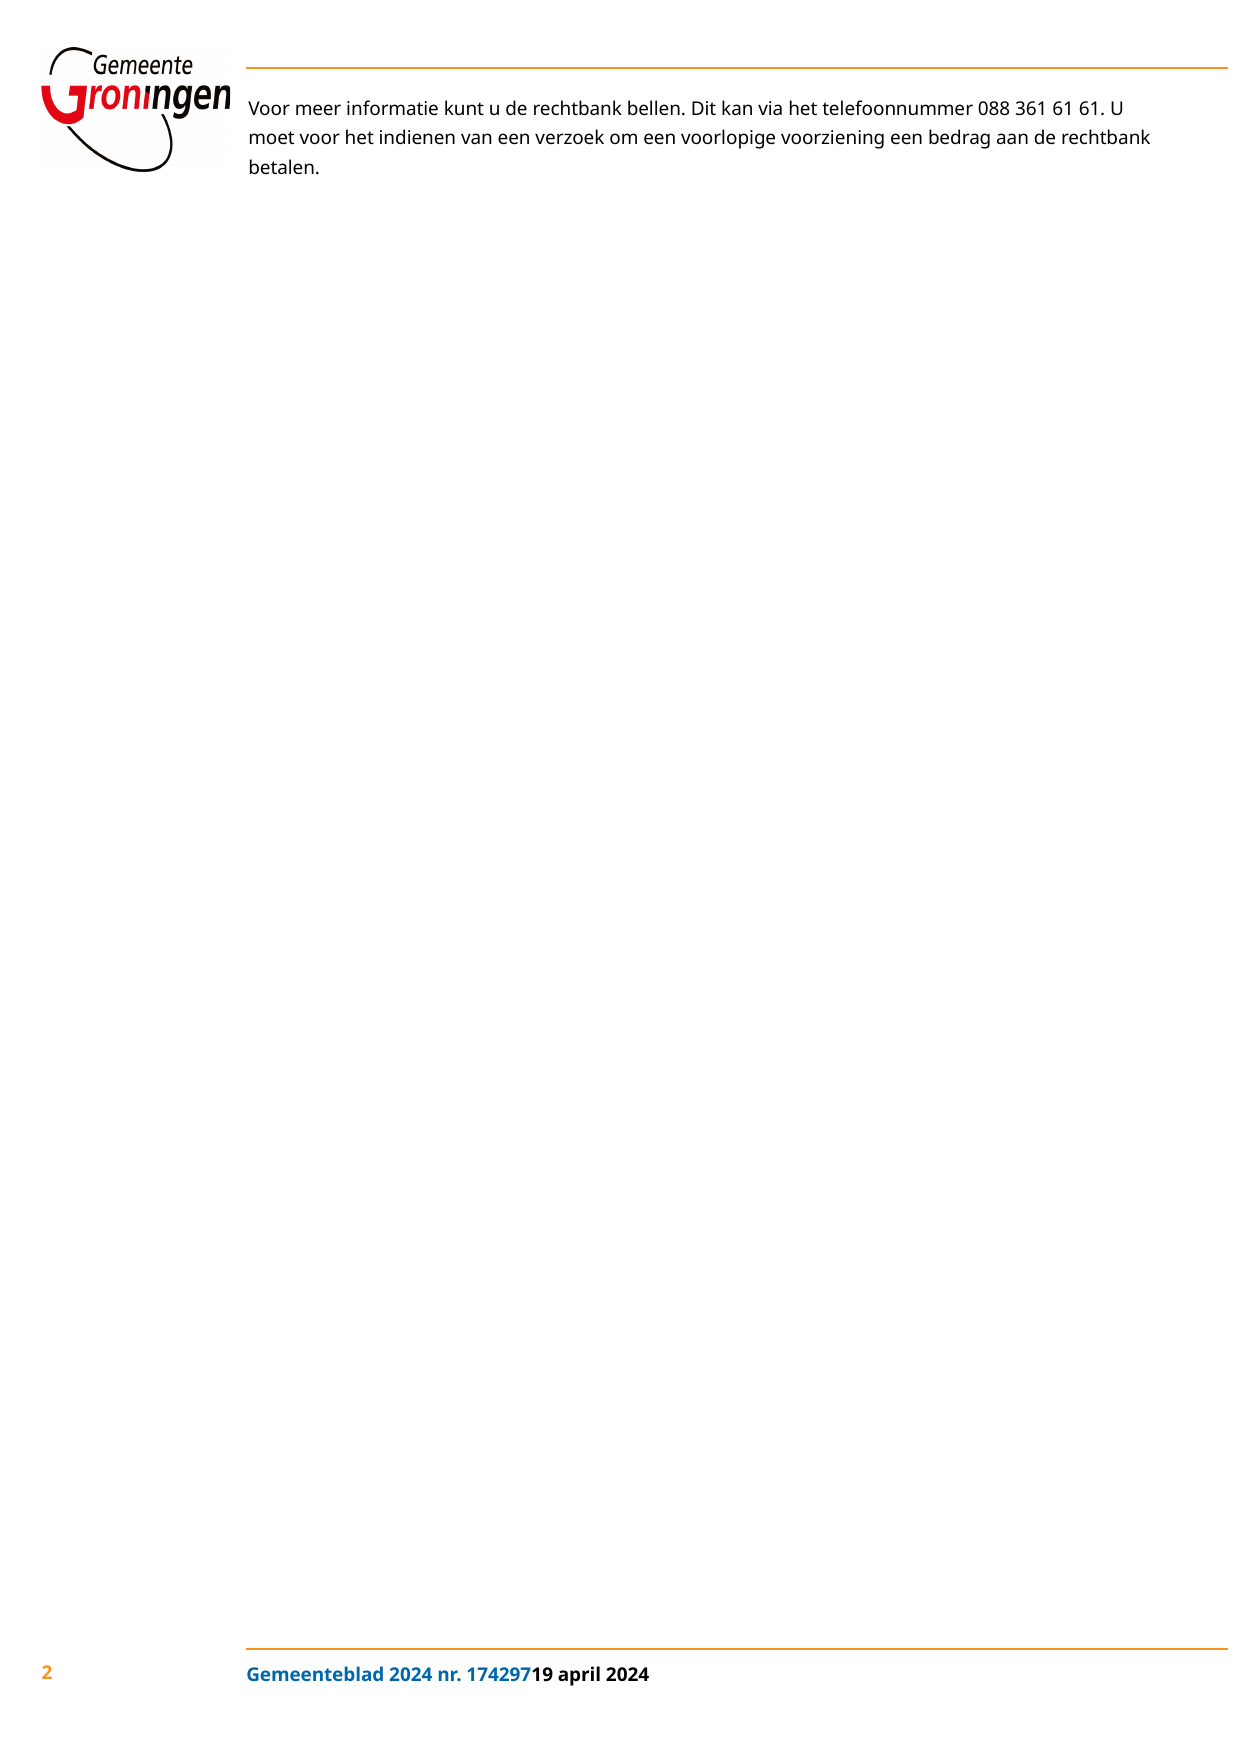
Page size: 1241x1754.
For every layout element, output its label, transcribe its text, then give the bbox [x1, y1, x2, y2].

picture [41, 47, 231, 172]
text Voor meer informatie kunt u de rechtbank bellen. Dit kan via het telefoonnummer 088 361 61 61. U moet voor het indienen van een verzoek om een voorlopige voorziening een bedrag aan de rechtbank betalen. [248, 95, 1152, 180]
